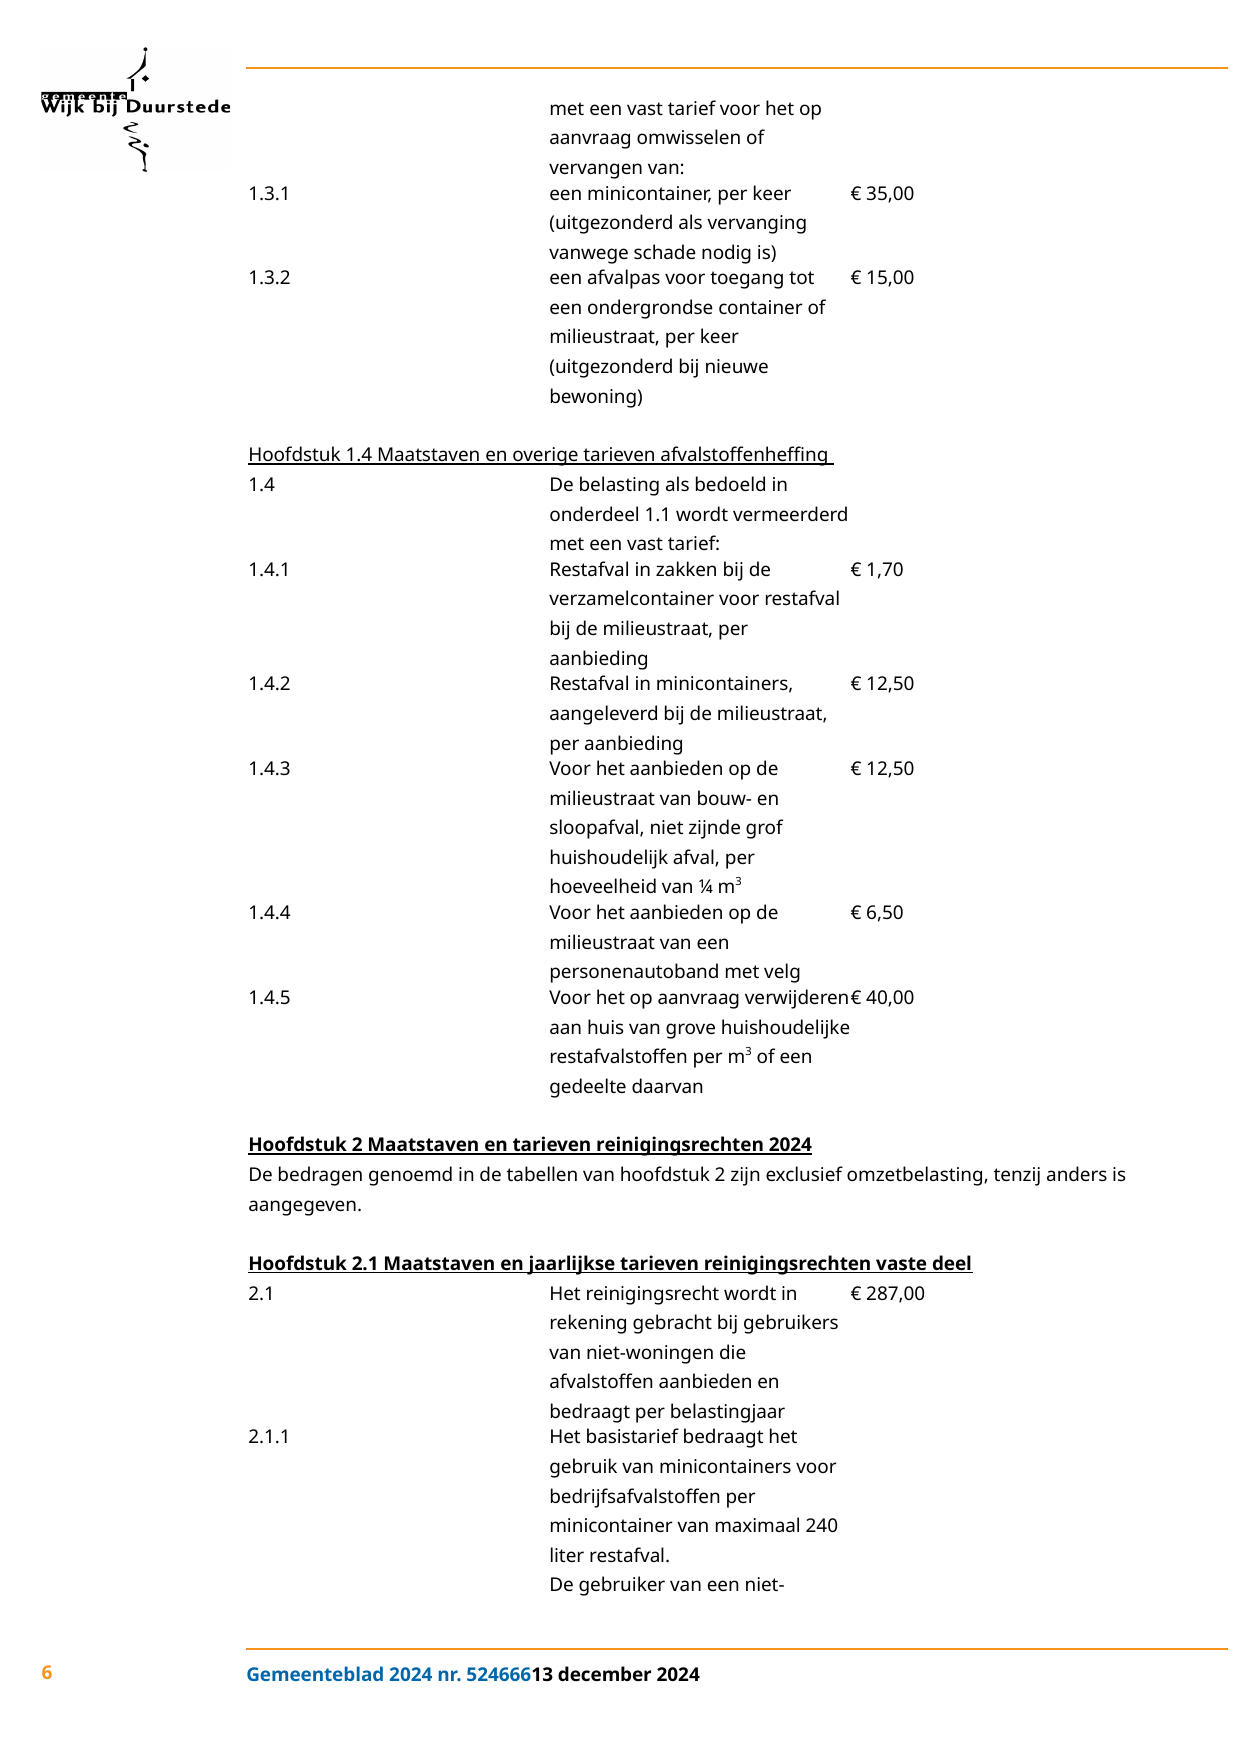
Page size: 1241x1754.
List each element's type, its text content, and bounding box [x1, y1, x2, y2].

text Hoofdstuk 2 Maatstaven en tarieven reinigingsrechten 2024 [248, 1132, 1152, 1157]
table_cell € 12,50 [850, 755, 1152, 899]
table_cell [850, 1424, 1152, 1597]
table_cell 1.4.5 [248, 984, 549, 1099]
table_cell Restafval in zakken bij de verzamelcontainer voor restafval bij de milieustraat, per aanbieding [549, 556, 850, 671]
table_header [850, 471, 1152, 556]
table_header met een vast tarief voor het op aanvraag omwisselen of vervangen van: [549, 95, 850, 180]
table_header € 287,00 [850, 1280, 1152, 1424]
table_cell € 12,50 [850, 671, 1152, 755]
text Hoofdstuk 2.1 Maatstaven en jaarlijkse tarieven reinigingsrechten vaste deel [248, 1250, 1152, 1276]
table_header De belasting als bedoeld in onderdeel 1.1 wordt vermeerderd met een vast tarief: [549, 471, 850, 556]
table_header [850, 95, 1152, 180]
table_cell Voor het aanbieden op de milieustraat van bouw- en sloopafval, niet zijnde grof huishoudelijk afval, per hoeveelheid van ¼ m3 [549, 755, 850, 899]
table_cell 1.3.2 [248, 265, 549, 409]
table_cell € 40,00 [850, 984, 1152, 1099]
table_cell een minicontainer, per keer (uitgezonderd als vervanging vanwege schade nodig is) [549, 180, 850, 264]
table_cell € 15,00 [850, 265, 1152, 409]
table_header Het reinigingsrecht wordt in rekening gebracht bij gebruikers van niet-woningen die afvalstoffen aanbieden en bedraagt per belastingjaar [549, 1280, 850, 1424]
text De bedragen genoemd in de tabellen van hoofdstuk 2 zijn exclusief omzetbelasting, tenzij anders is aangegeven. [248, 1161, 1152, 1217]
table_cell € 1,70 [850, 556, 1152, 671]
table_cell 2.1.1 [248, 1424, 549, 1597]
table_cell Restafval in minicontainers, aangeleverd bij de milieustraat, per aanbieding [549, 671, 850, 755]
table_cell € 6,50 [850, 900, 1152, 984]
table_cell 1.4.1 [248, 556, 549, 671]
table_cell 1.3.1 [248, 180, 549, 264]
text Hoofdstuk 1.4 Maatstaven en overige tarieven afvalstoffenheffing [248, 441, 1152, 467]
table_cell Voor het aanbieden op de milieustraat van een personenautoband met velg [549, 900, 850, 984]
table_cell 1.4.4 [248, 900, 549, 984]
table_header [248, 95, 549, 180]
table_cell Voor het op aanvraag verwijderen aan huis van grove huishoudelijke restafvalstoffen per m3 of een gedeelte daarvan [549, 984, 850, 1099]
table_cell € 35,00 [850, 180, 1152, 264]
table_cell Het basistarief bedraagt het gebruik van minicontainers voor bedrijfsafvalstoffen per minicontainer van maximaal 240 liter restafval. De gebruiker van een niet- [549, 1424, 850, 1597]
table_cell een afvalpas voor toegang tot een ondergrondse container of milieustraat, per keer (uitgezonderd bij nieuwe bewoning) [549, 265, 850, 409]
table_header 1.4 [248, 471, 549, 556]
table_cell 1.4.3 [248, 755, 549, 899]
table_header 2.1 [248, 1280, 549, 1424]
picture [41, 47, 231, 172]
table_cell 1.4.2 [248, 671, 549, 755]
